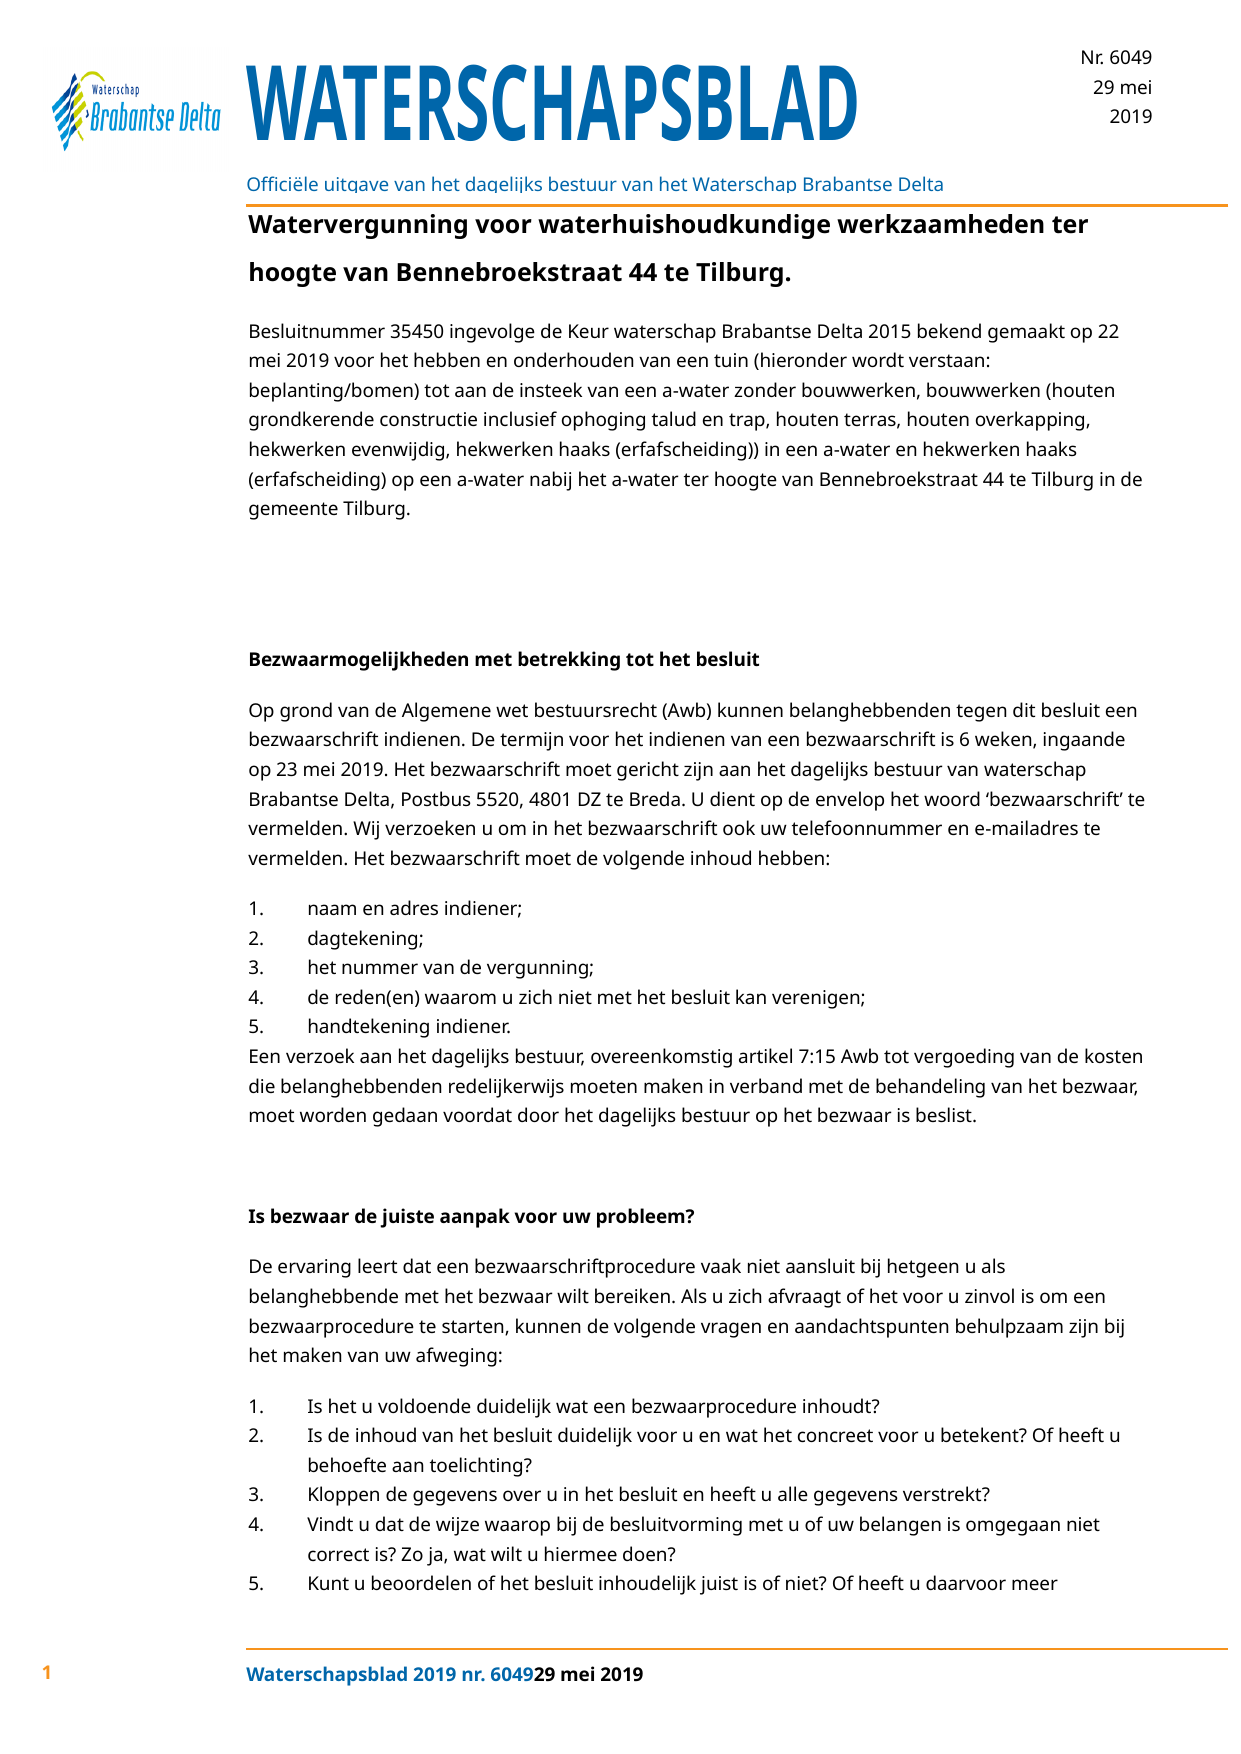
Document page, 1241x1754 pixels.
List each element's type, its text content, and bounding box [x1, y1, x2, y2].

text Op grond van de Algemene wet bestuursrecht (Awb) kunnen belanghebbenden tegen dit besluit een bezwaarschrift indienen. De termijn voor het indienen van een bezwaarschrift is 6 weken, ingaande op 23 mei 2019. Het bezwaarschrift moet gericht zijn aan het dagelijks bestuur van waterschap Brabantse Delta, Postbus 5520, 4801 DZ te Breda. U dient op de envelop het woord ‘bezwaarschrift’ te vermelden. Wij verzoeken u om in het bezwaarschrift ook uw telefoonnummer en e‑mailadres te vermelden. Het bezwaarschrift moet de volgende inhoud hebben: [248, 697, 1152, 871]
list Vindt u dat de wijze waarop bij de besluitvorming met u of uw belangen is omgegaan niet correct is? Zo ja, wat wilt u hiermee doen? [248, 1511, 1152, 1567]
text Besluitnummer 35450 ingevolge de Keur waterschap Brabantse Delta 2015 bekend gemaakt op 22 mei 2019 voor het hebben en onderhouden van een tuin (hieronder wordt verstaan: beplanting/bomen) tot aan de insteek van een a-water zonder bouwwerken, bouwwerken (houten grondkerende constructie inclusief ophoging talud en trap, houten terras, houten overkapping, hekwerken evenwijdig, hekwerken haaks (erfafscheiding)) in een a-water en hekwerken haaks (erfafscheiding) op een a-water nabij het a-water ter hoogte van Bennebroekstraat 44 te Tilburg in de gemeente Tilburg. [248, 318, 1152, 521]
text De ervaring leert dat een bezwaarschriftprocedure vaak niet aansluit bij hetgeen u als belanghebbende met het bezwaar wilt bereiken. Als u zich afvraagt of het voor u zinvol is om een bezwaarprocedure te starten, kunnen de volgende vragen en aandachtspunten behulpzaam zijn bij het maken van uw afweging: [248, 1254, 1152, 1368]
list Kunt u beoordelen of het besluit inhoudelijk juist is of niet? Of heeft u daarvoor meer [248, 1570, 1152, 1596]
text Is bezwaar de juiste aanpak voor uw probleem? [248, 1203, 1152, 1229]
text Een verzoek aan het dagelijks bestuur, overeenkomstig artikel 7:15 Awb tot vergoeding van de kosten die belanghebbenden redelijkerwijs moeten maken in verband met de behandeling van het bezwaar, moet worden gedaan voordat door het dagelijks bestuur op het bezwaar is beslist. [248, 1043, 1152, 1128]
list handtekening indiener. [248, 1014, 1152, 1039]
picture [41, 47, 231, 172]
list Kloppen de gegevens over u in het besluit en heeft u alle gegevens verstrekt? [248, 1482, 1152, 1507]
list het nummer van de vergunning; [248, 954, 1152, 980]
list Is het u voldoende duidelijk wat een bezwaarprocedure inhoudt? [248, 1393, 1152, 1419]
text Bezwaarmogelijkheden met betrekking tot het besluit [248, 647, 1152, 672]
text Watervergunning voor waterhuishoudkundige werkzaamheden ter hoogte van Bennebroekstraat 44 te Tilburg. [248, 207, 1152, 288]
list naam en adres indiener; [248, 895, 1152, 921]
list de reden(en) waarom u zich niet met het besluit kan verenigen; [248, 984, 1152, 1010]
list dagtekening; [248, 925, 1152, 951]
list Is de inhoud van het besluit duidelijk voor u en wat het concreet voor u betekent? Of heeft u behoefte aan toelichting? [248, 1422, 1152, 1478]
